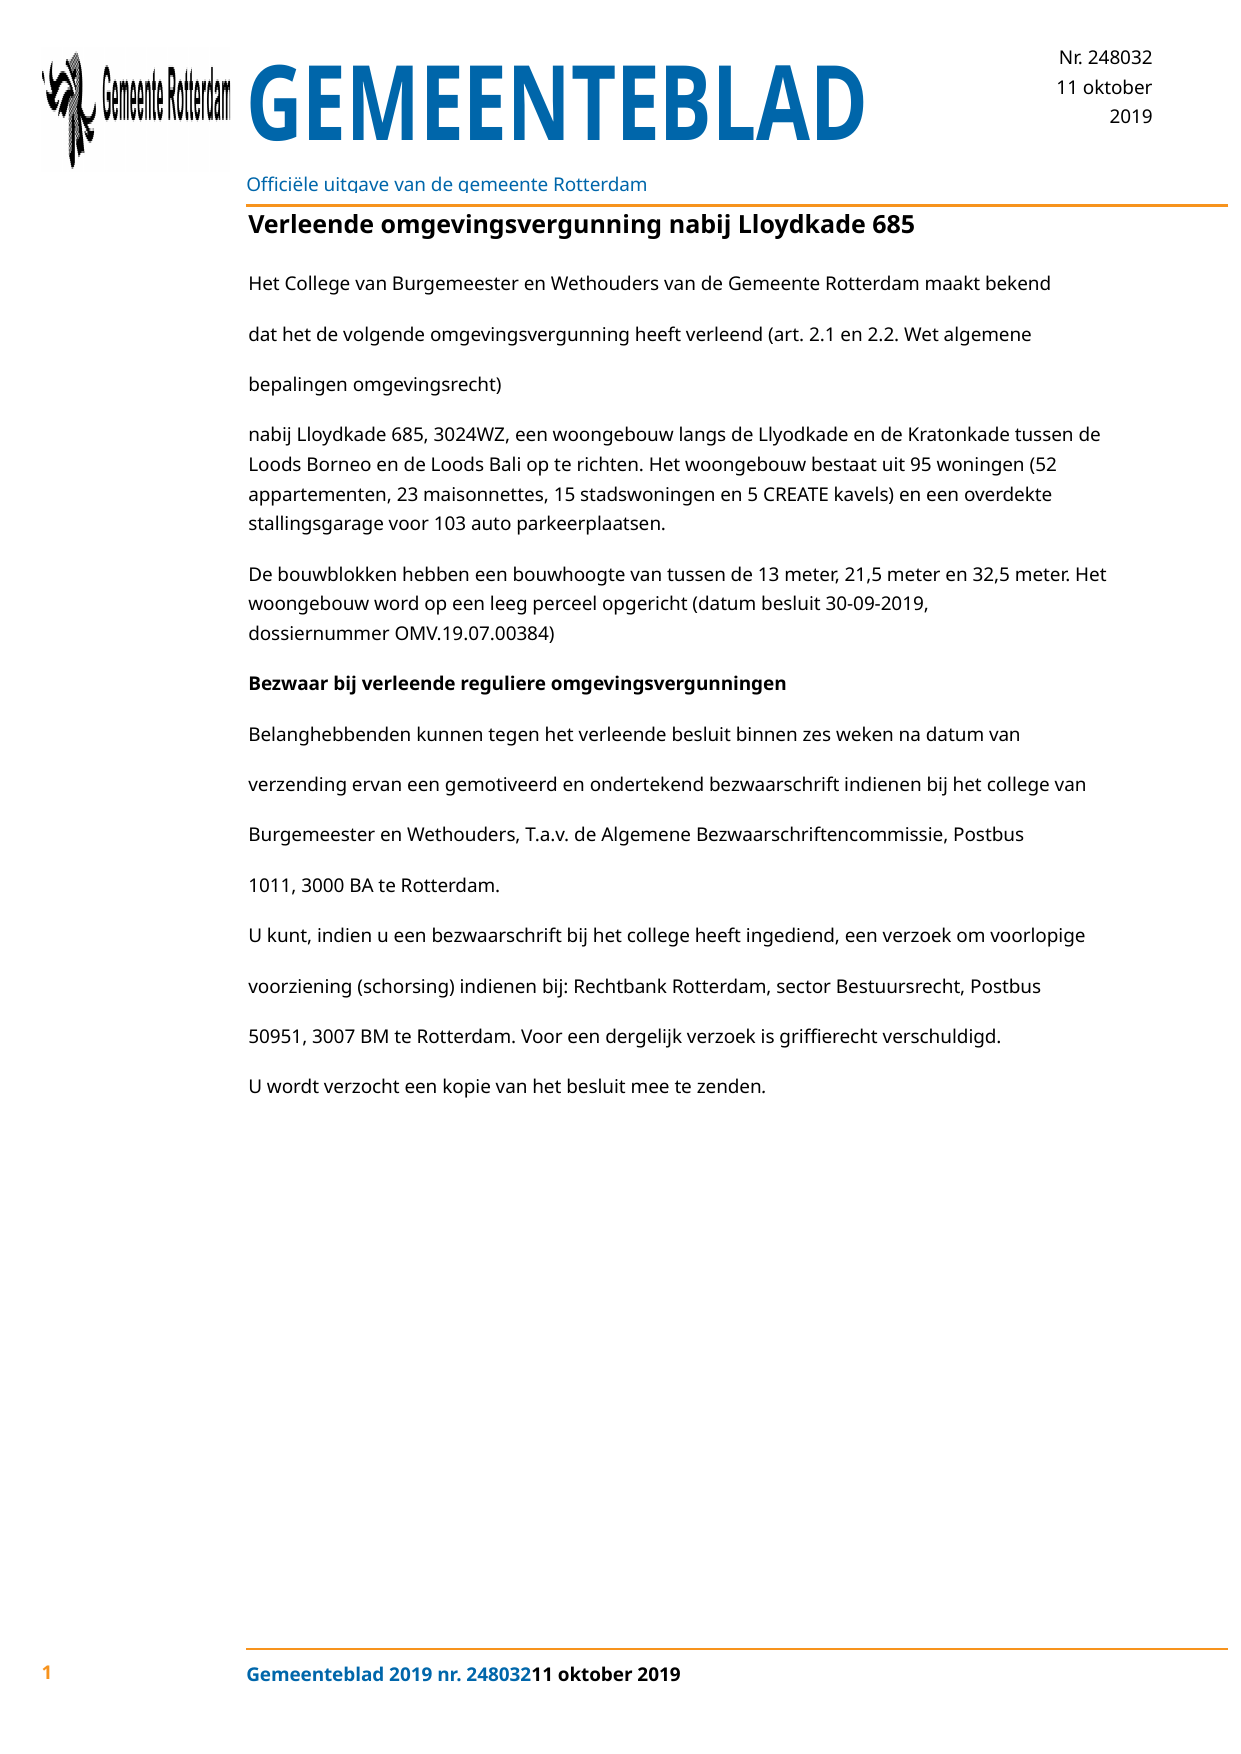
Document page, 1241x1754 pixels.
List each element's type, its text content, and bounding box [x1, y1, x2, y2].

text verzending ervan een gemotiveerd en ondertekend bezwaarschrift indienen bij het college van [248, 771, 1152, 797]
text 50951, 3007 BM te Rotterdam. Voor een dergelijk verzoek is griffierecht verschuldigd. [248, 1023, 1152, 1049]
text Belanghebbenden kunnen tegen het verleende besluit binnen zes weken na datum van [248, 721, 1152, 746]
text voorziening (schorsing) indienen bij: Rechtbank Rotterdam, sector Bestuursrecht, Postbus [248, 973, 1152, 998]
text De bouwblokken hebben een bouwhoogte van tussen de 13 meter, 21,5 meter en 32,5 meter. Het woongebouw word op een leeg perceel opgericht (datum besluit 30-09-2019, dossiernummer OMV.19.07.00384) [248, 561, 1152, 646]
picture [41, 47, 231, 172]
text Burgemeester en Wethouders, T.a.v. de Algemene Bezwaarschriftencommissie, Postbus [248, 822, 1152, 847]
text Verleende omgevingsvergunning nabij Lloydkade 685 [248, 207, 1152, 241]
text Het College van Burgemeester en Wethouders van de Gemeente Rotterdam maakt bekend [248, 270, 1152, 296]
text U kunt, indien u een bezwaarschrift bij het college heeft ingediend, een verzoek om voorlopige [248, 922, 1152, 948]
text dat het de volgende omgevingsvergunning heeft verleend (art. 2.1 en 2.2. Wet algemene [248, 321, 1152, 346]
text bepalingen omgevingsrecht) [248, 371, 1152, 397]
text nabij Lloydkade 685, 3024WZ, een woongebouw langs de Llyodkade en de Kratonkade tussen de Loods Borneo en de Loods Bali op te richten. Het woongebouw bestaat uit 95 woningen (52 appartementen, 23 maisonnettes, 15 stadswoningen en 5 CREATE kavels) en een overdekte stallingsgarage voor 103 auto parkeerplaatsen. [248, 422, 1152, 536]
text 1011, 3000 BA te Rotterdam. [248, 872, 1152, 898]
text Bezwaar bij verleende reguliere omgevingsvergunningen [248, 670, 1152, 696]
text U wordt verzocht een kopie van het besluit mee te zenden. [248, 1074, 1152, 1099]
